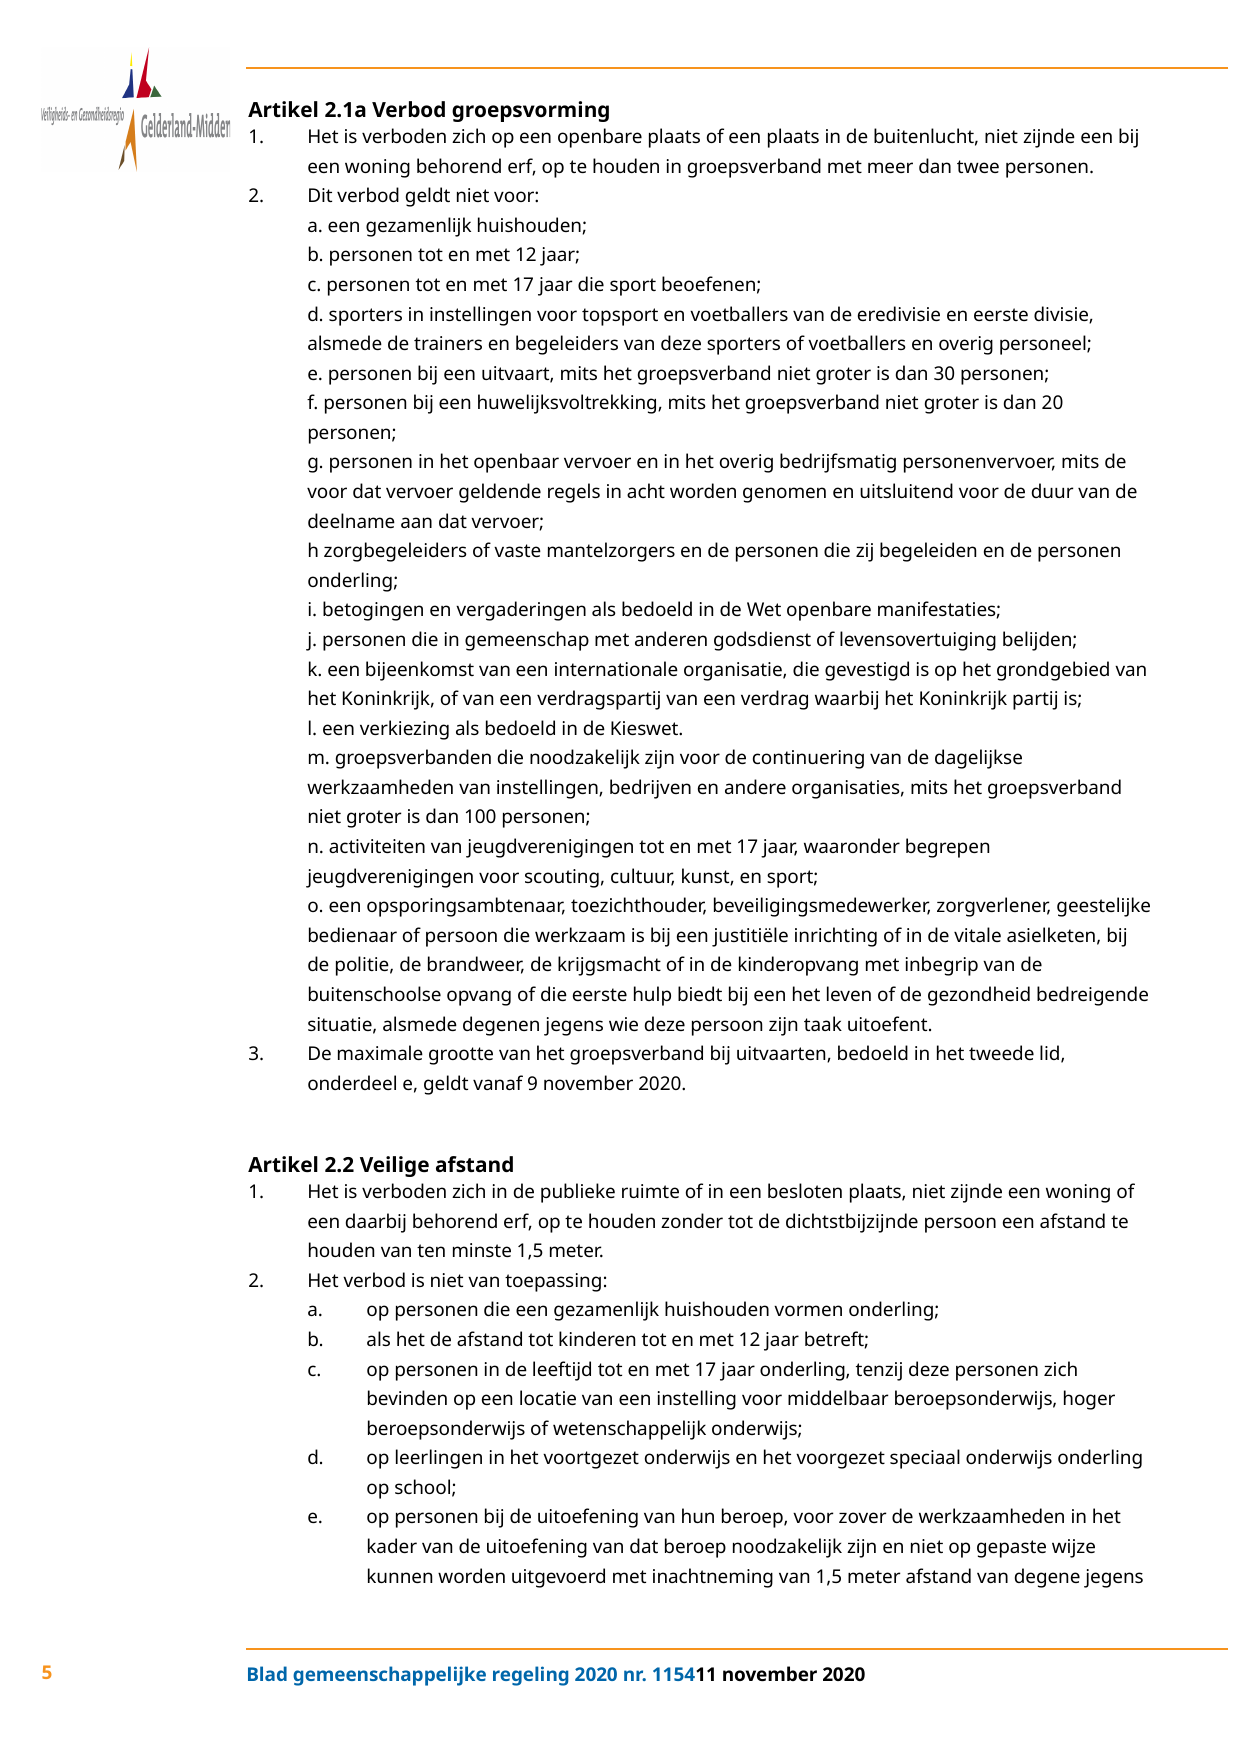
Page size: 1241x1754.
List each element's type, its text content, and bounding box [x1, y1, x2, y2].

list Het verbod is niet van toepassing: [248, 1267, 1152, 1293]
list d. sporters in instellingen voor topsport en voetballers van de eredivisie en eerste divisie, alsmede de trainers en begeleiders van deze sporters of voetballers en overig personeel; [248, 301, 1152, 356]
list als het de afstand tot kinderen tot en met 12 jaar betreft; [307, 1326, 1152, 1352]
list op personen in de leeftijd tot en met 17 jaar onderling, tenzij deze personen zich bevinden op een locatie van een instelling voor middelbaar beroepsonderwijs, hoger beroepsonderwijs of wetenschappelijk onderwijs; [307, 1356, 1152, 1441]
list b. personen tot en met 12 jaar; [248, 242, 1152, 267]
list Het is verboden zich in de publieke ruimte of in een besloten plaats, niet zijnde een woning of een daarbij behorend erf, op te houden zonder tot de dichtstbijzijnde persoon een afstand te houden van ten minste 1,5 meter. [248, 1178, 1152, 1263]
list c. personen tot en met 17 jaar die sport beoefenen; [248, 271, 1152, 297]
list De maximale grootte van het groepsverband bij uitvaarten, bedoeld in het tweede lid, onderdeel e, geldt vanaf 9 november 2020. [248, 1040, 1152, 1096]
list Dit verbod geldt niet voor: [248, 182, 1152, 208]
picture [41, 47, 231, 172]
list k. een bijeenkomst van een internationale organisatie, die gevestigd is op het grondgebied van het Koninkrijk, of van een verdragspartij van een verdrag waarbij het Koninkrijk partij is; [248, 656, 1152, 711]
text Artikel 2.1a Verbod groepsvorming [248, 95, 1152, 123]
list m. groepsverbanden die noodzakelijk zijn voor de continuering van de dagelijkse werkzaamheden van instellingen, bedrijven en andere organisaties, mits het groepsverband niet groter is dan 100 personen; [248, 744, 1152, 829]
list h zorgbegeleiders of vaste mantelzorgers en de personen die zij begeleiden en de personen onderling; [248, 537, 1152, 593]
list op personen bij de uitoefening van hun beroep, voor zover de werkzaamheden in het kader van de uitoefening van dat beroep noodzakelijk zijn en niet op gepaste wijze kunnen worden uitgevoerd met inachtneming van 1,5 meter afstand van degene jegens [307, 1504, 1152, 1589]
list Het is verboden zich op een openbare plaats of een plaats in de buitenlucht, niet zijnde een bij een woning behorend erf, op te houden in groepsverband met meer dan twee personen. [248, 123, 1152, 178]
list j. personen die in gemeenschap met anderen godsdienst of levensovertuiging belijden; [248, 626, 1152, 652]
list op leerlingen in het voortgezet onderwijs en het voorgezet speciaal onderwijs onderling op school; [307, 1444, 1152, 1500]
list e. personen bij een uitvaart, mits het groepsverband niet groter is dan 30 personen; [248, 360, 1152, 386]
list o. een opsporingsambtenaar, toezichthouder, beveiligingsmedewerker, zorgverlener, geestelijke bedienaar of persoon die werkzaam is bij een justitiële inrichting of in de vitale asielketen, bij de politie, de brandweer, de krijgsmacht of in de kinderopvang met inbegrip van de buitenschoolse opvang of die eerste hulp biedt bij een het leven of de gezondheid bedreigende situatie, alsmede degenen jegens wie deze persoon zijn taak uitoefent. [248, 892, 1152, 1036]
list g. personen in het openbaar vervoer en in het overig bedrijfsmatig personenvervoer, mits de voor dat vervoer geldende regels in acht worden genomen en uitsluitend voor de duur van de deelname aan dat vervoer; [248, 449, 1152, 533]
text Artikel 2.2 Veilige afstand [248, 1150, 1152, 1178]
list l. een verkiezing als bedoeld in de Kieswet. [248, 715, 1152, 741]
list a. een gezamenlijk huishouden; [248, 212, 1152, 238]
list f. personen bij een huwelijksvoltrekking, mits het groepsverband niet groter is dan 20 personen; [248, 389, 1152, 445]
list n. activiteiten van jeugdverenigingen tot en met 17 jaar, waaronder begrepen jeugdverenigingen voor scouting, cultuur, kunst, en sport; [248, 833, 1152, 888]
list i. betogingen en vergaderingen als bedoeld in de Wet openbare manifestaties; [248, 597, 1152, 622]
list op personen die een gezamenlijk huishouden vormen onderling; [307, 1297, 1152, 1322]
